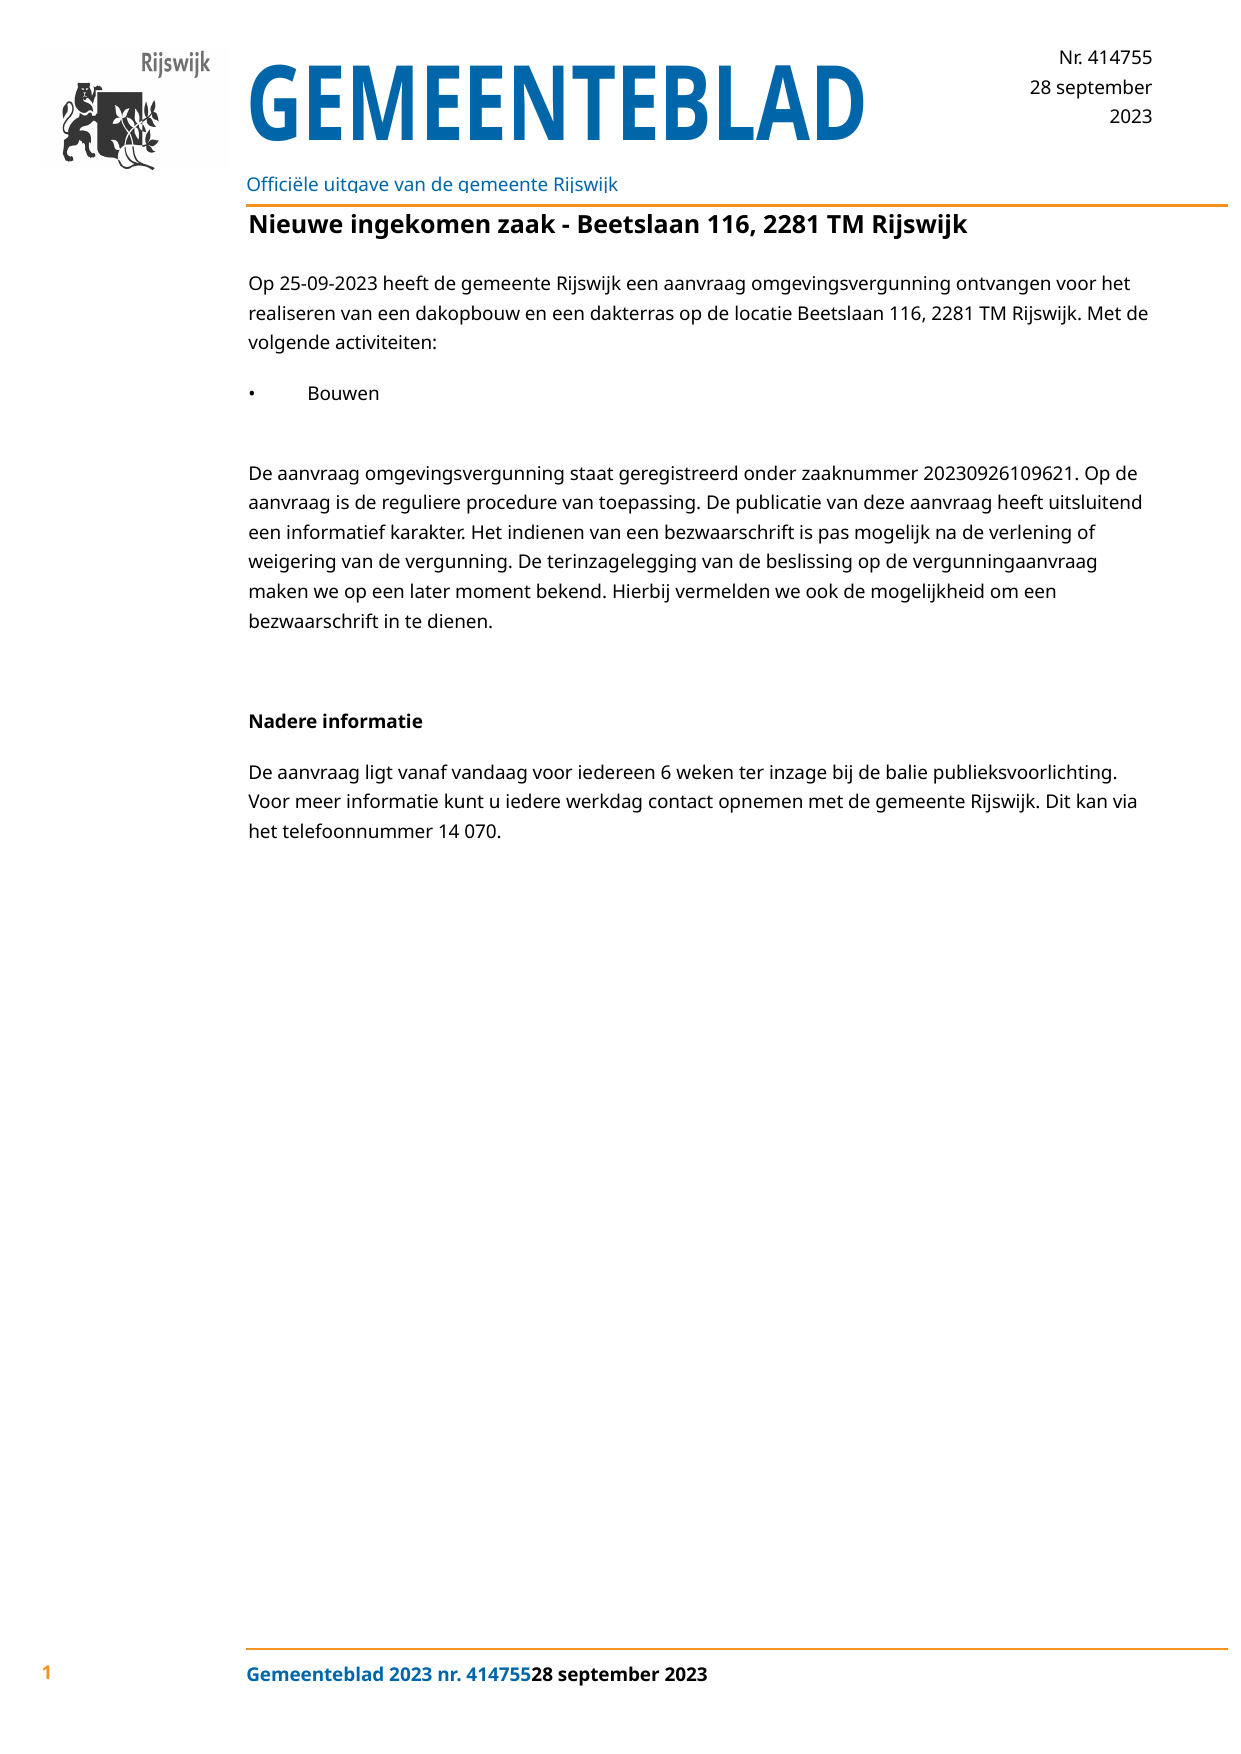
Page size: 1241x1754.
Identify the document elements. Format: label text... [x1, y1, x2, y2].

text Op 25-09-2023 heeft de gemeente Rijswijk een aanvraag omgevingsvergunning ontvangen voor het realiseren van een dakopbouw en een dakterras op de locatie Beetslaan 116, 2281 TM Rijswijk. Met de volgende activiteiten: [248, 270, 1152, 355]
text Nadere informatie [248, 709, 1152, 734]
text Nieuwe ingekomen zaak - Beetslaan 116, 2281 TM Rijswijk [248, 207, 1152, 241]
text De aanvraag ligt vanaf vandaag voor iedereen 6 weken ter inzage bij de balie publieksvoorlichting. Voor meer informatie kunt u iedere werkdag contact opnemen met de gemeente Rijswijk. Dit kan via het telefoonnummer 14 070. [248, 759, 1152, 844]
text De aanvraag omgevingsvergunning staat geregistreerd onder zaaknummer 20230926109621. Op de aanvraag is de reguliere procedure van toepassing. De publicatie van deze aanvraag heeft uitsluitend een informatief karakter. Het indienen van een bezwaarschrift is pas mogelijk na de verlening of weigering van de vergunning. De terinzagelegging van de beslissing op de vergunningaanvraag maken we op een later moment bekend. Hierbij vermelden we ook de mogelijkheid om een bezwaarschrift in te dienen. [248, 460, 1152, 633]
picture [41, 47, 231, 172]
list Bouwen [248, 380, 1152, 406]
